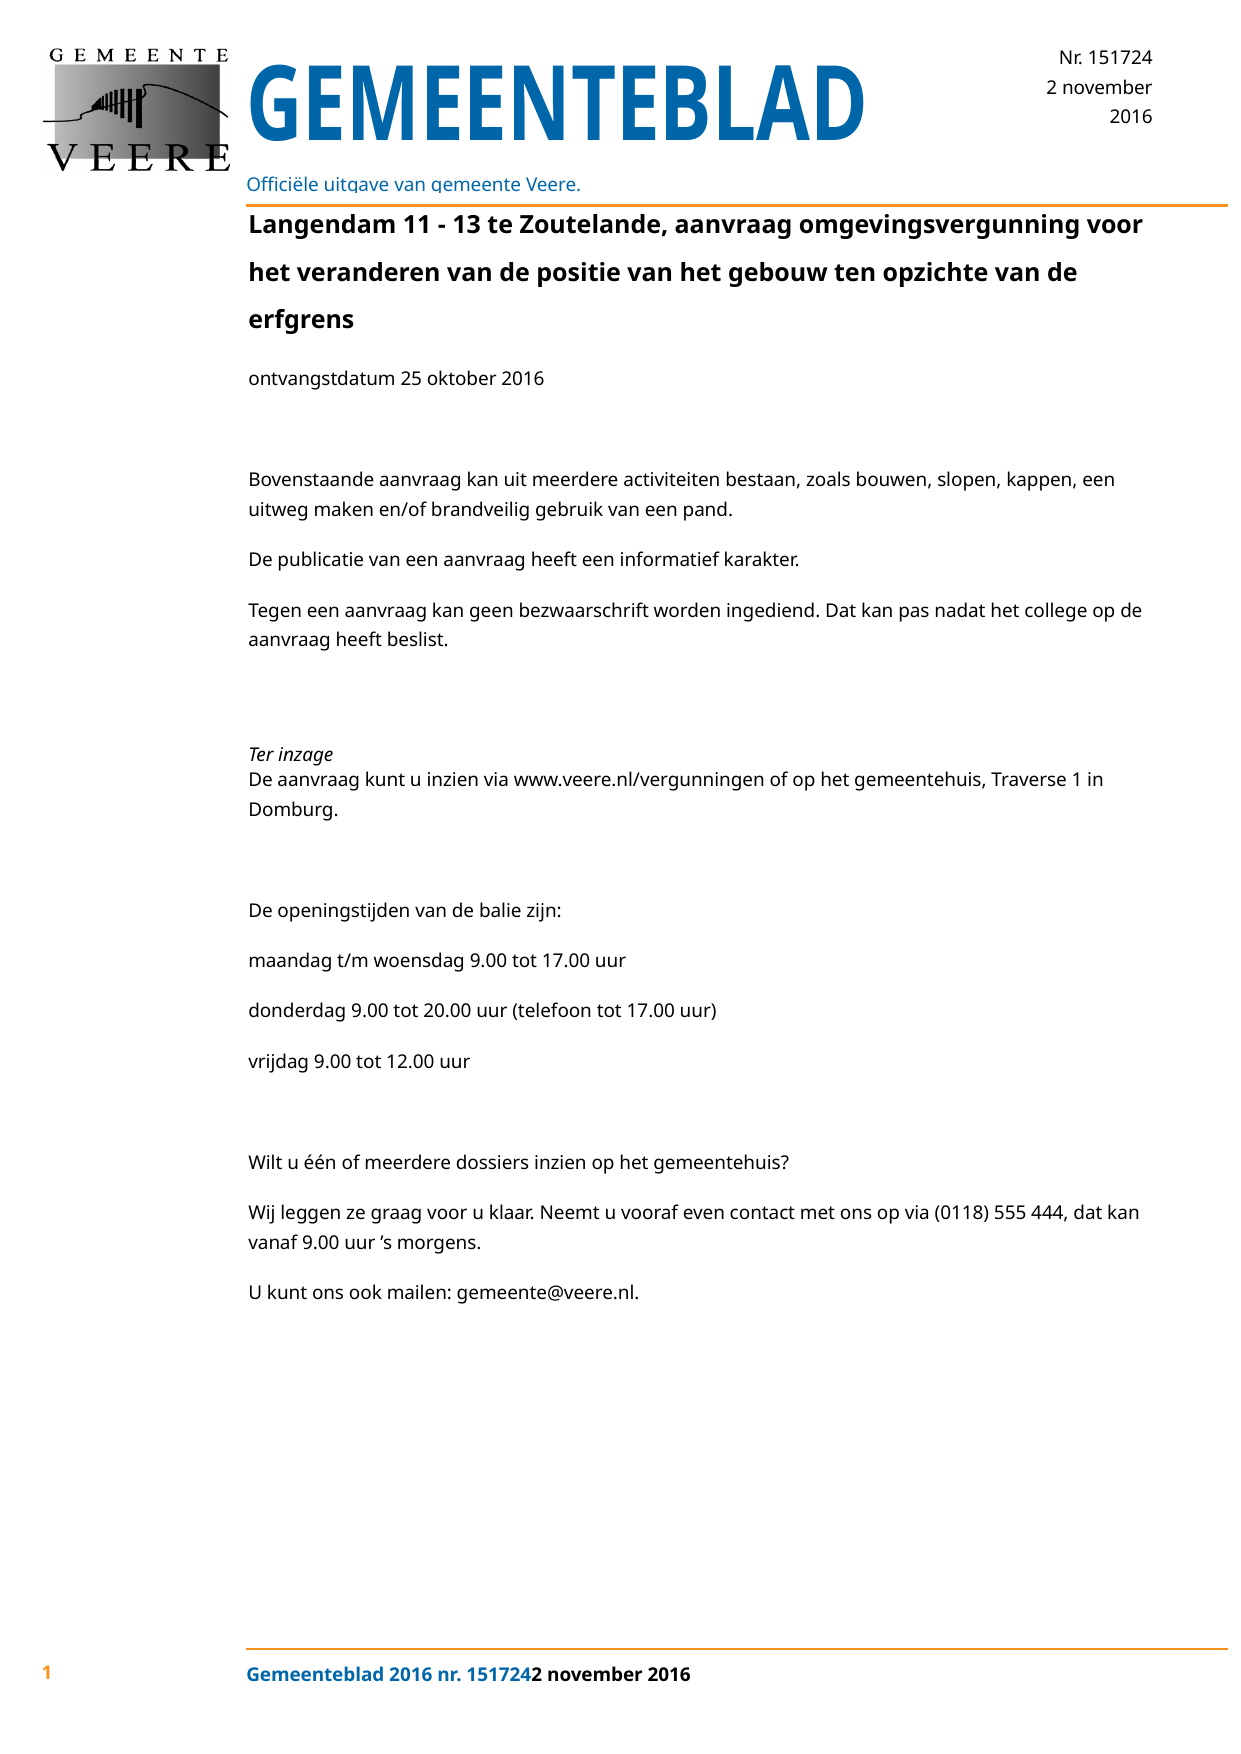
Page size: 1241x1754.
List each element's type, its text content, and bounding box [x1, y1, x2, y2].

text Langendam 11 - 13 te Zoutelande, aanvraag omgevingsvergunning voor het veranderen van de positie van het gebouw ten opzichte van de erfgrens [248, 207, 1152, 336]
text Bovenstaande aanvraag kan uit meerdere activiteiten bestaan, zoals bouwen, slopen, kappen, een uitweg maken en/of brandveilig gebruik van een pand. [248, 466, 1152, 522]
text ontvangstdatum 25 oktober 2016 [248, 366, 1152, 391]
text De openingstijden van de balie zijn: [248, 897, 1152, 923]
text Ter inzage [248, 741, 1152, 766]
picture [41, 47, 231, 172]
text Wij leggen ze graag voor u klaar. Neemt u vooraf even contact met ons op via (0118) 555 444, dat kan vanaf 9.00 uur ’s morgens. [248, 1199, 1152, 1255]
text maandag t/m woensdag 9.00 tot 17.00 uur [248, 947, 1152, 973]
text donderdag 9.00 tot 20.00 uur (telefoon tot 17.00 uur) [248, 998, 1152, 1023]
text vrijdag 9.00 tot 12.00 uur [248, 1048, 1152, 1074]
text De publicatie van een aanvraag heeft een informatief karakter. [248, 546, 1152, 572]
text De aanvraag kunt u inzien via www.veere.nl/vergunningen of op het gemeentehuis, Traverse 1 in Domburg. [248, 766, 1152, 822]
text Wilt u één of meerdere dossiers inzien op het gemeentehuis? [248, 1149, 1152, 1175]
text Tegen een aanvraag kan geen bezwaarschrift worden ingediend. Dat kan pas nadat het college op de aanvraag heeft beslist. [248, 597, 1152, 652]
text U kunt ons ook mailen: gemeente@veere.nl. [248, 1279, 1152, 1305]
